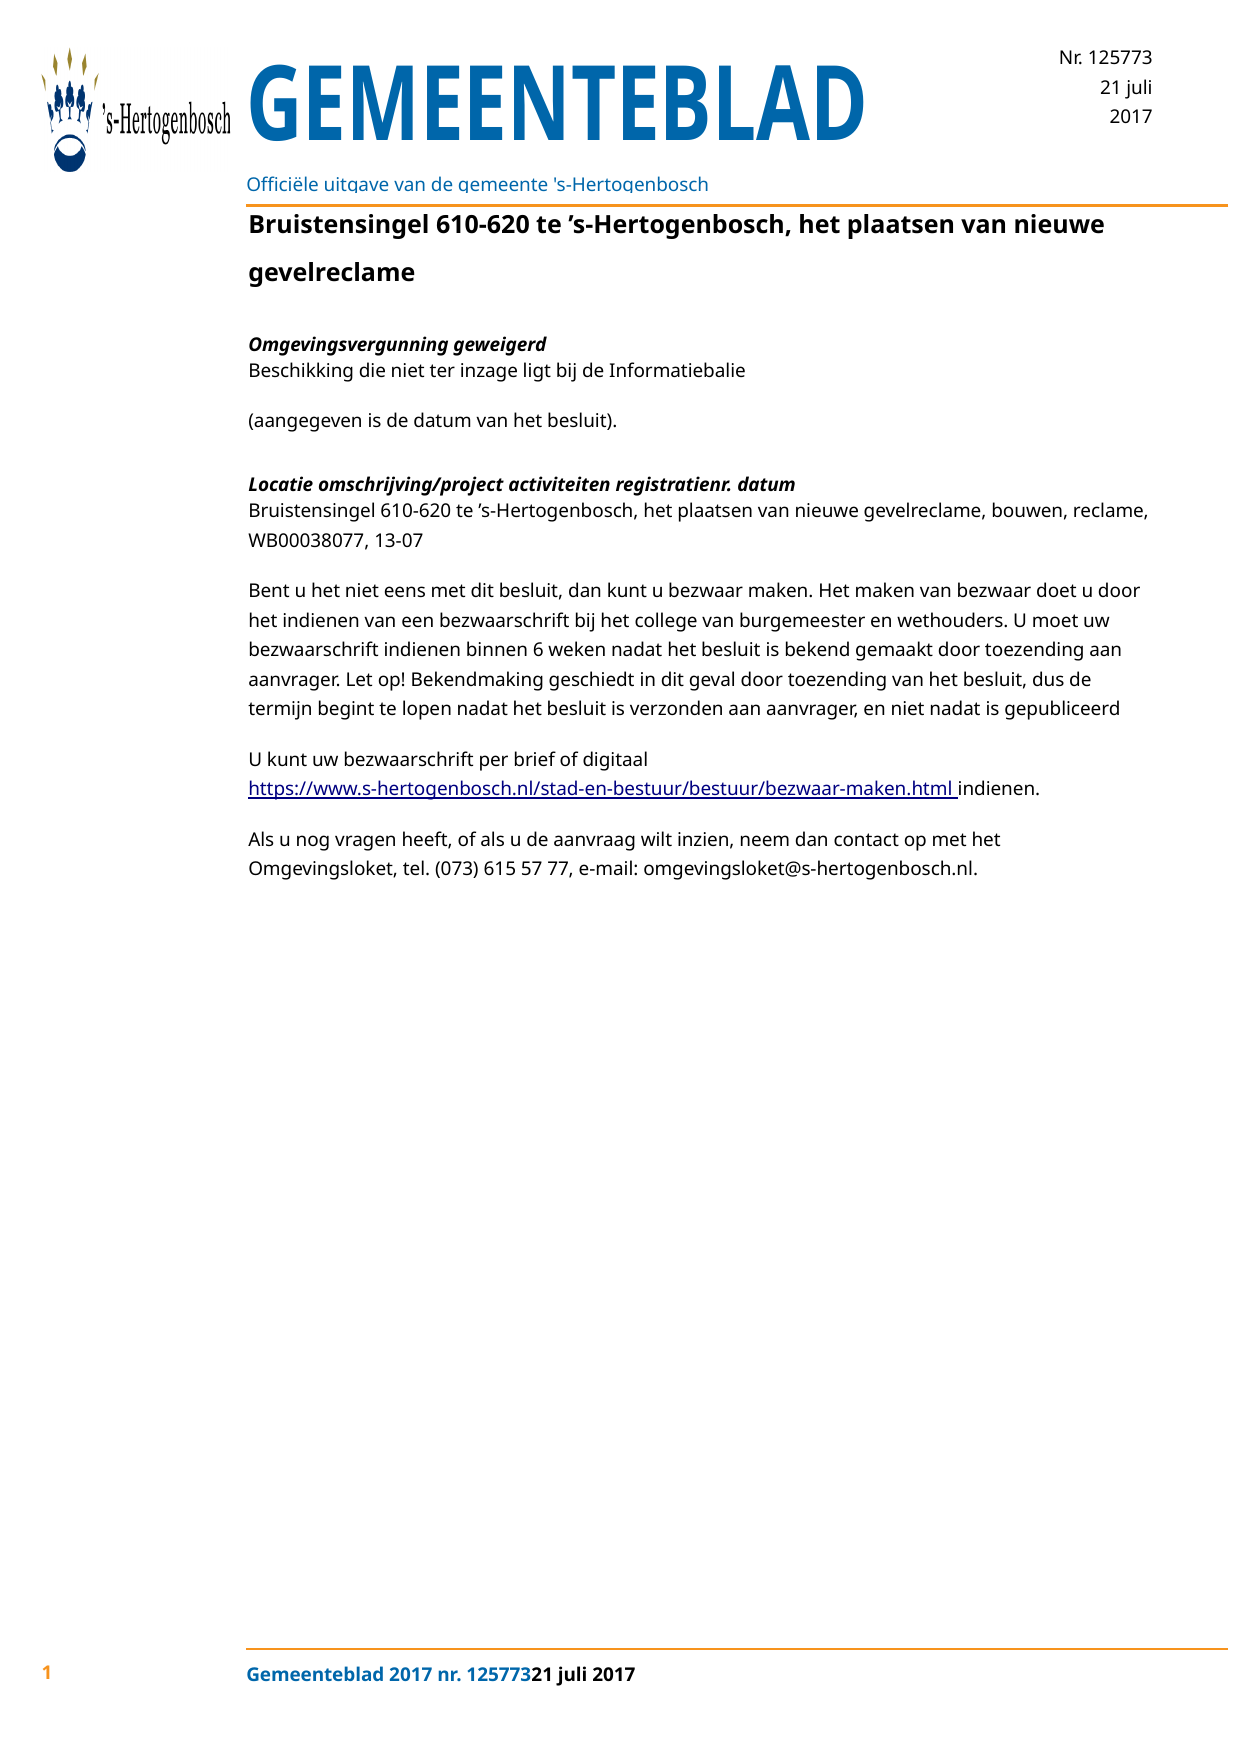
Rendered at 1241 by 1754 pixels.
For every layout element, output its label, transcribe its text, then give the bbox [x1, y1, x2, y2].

text Bruistensingel 610-620 te ’s-Hertogenbosch, het plaatsen van nieuwe gevelreclame, bouwen, reclame, WB00038077, 13-07 [248, 497, 1152, 553]
text (aangegeven is de datum van het besluit). [248, 408, 1152, 433]
text Locatie omschrijving/project activiteiten registratienr. datum [248, 472, 1152, 497]
text Bent u het niet eens met dit besluit, dan kunt u bezwaar maken. Het maken van bezwaar doet u door het indienen van een bezwaarschrift bij het college van burgemeester en wethouders. U moet uw bezwaarschrift indienen binnen 6 weken nadat het besluit is bekend gemaakt door toezending aan aanvrager. Let op! Bekendmaking geschiedt in dit geval door toezending van het besluit, dus de termijn begint te lopen nadat het besluit is verzonden aan aanvrager, en niet nadat is gepubliceerd [248, 577, 1152, 721]
text Als u nog vragen heeft, of als u de aanvraag wilt inzien, neem dan contact op met het Omgevingsloket, tel. (073) 615 57 77, e-mail: omgevingsloket@s-hertogenbosch.nl. [248, 826, 1152, 881]
text Omgevingsvergunning geweigerd [248, 331, 1152, 357]
text Beschikking die niet ter inzage ligt bij de Informatiebalie [248, 357, 1152, 383]
text Bruistensingel 610-620 te ’s-Hertogenbosch, het plaatsen van nieuwe gevelreclame [248, 207, 1152, 288]
picture [41, 47, 231, 172]
text U kunt uw bezwaarschrift per brief of digitaal https://www.s-hertogenbosch.nl/stad-en-bestuur/bestuur/bezwaar-maken.html indienen. [248, 746, 1152, 801]
